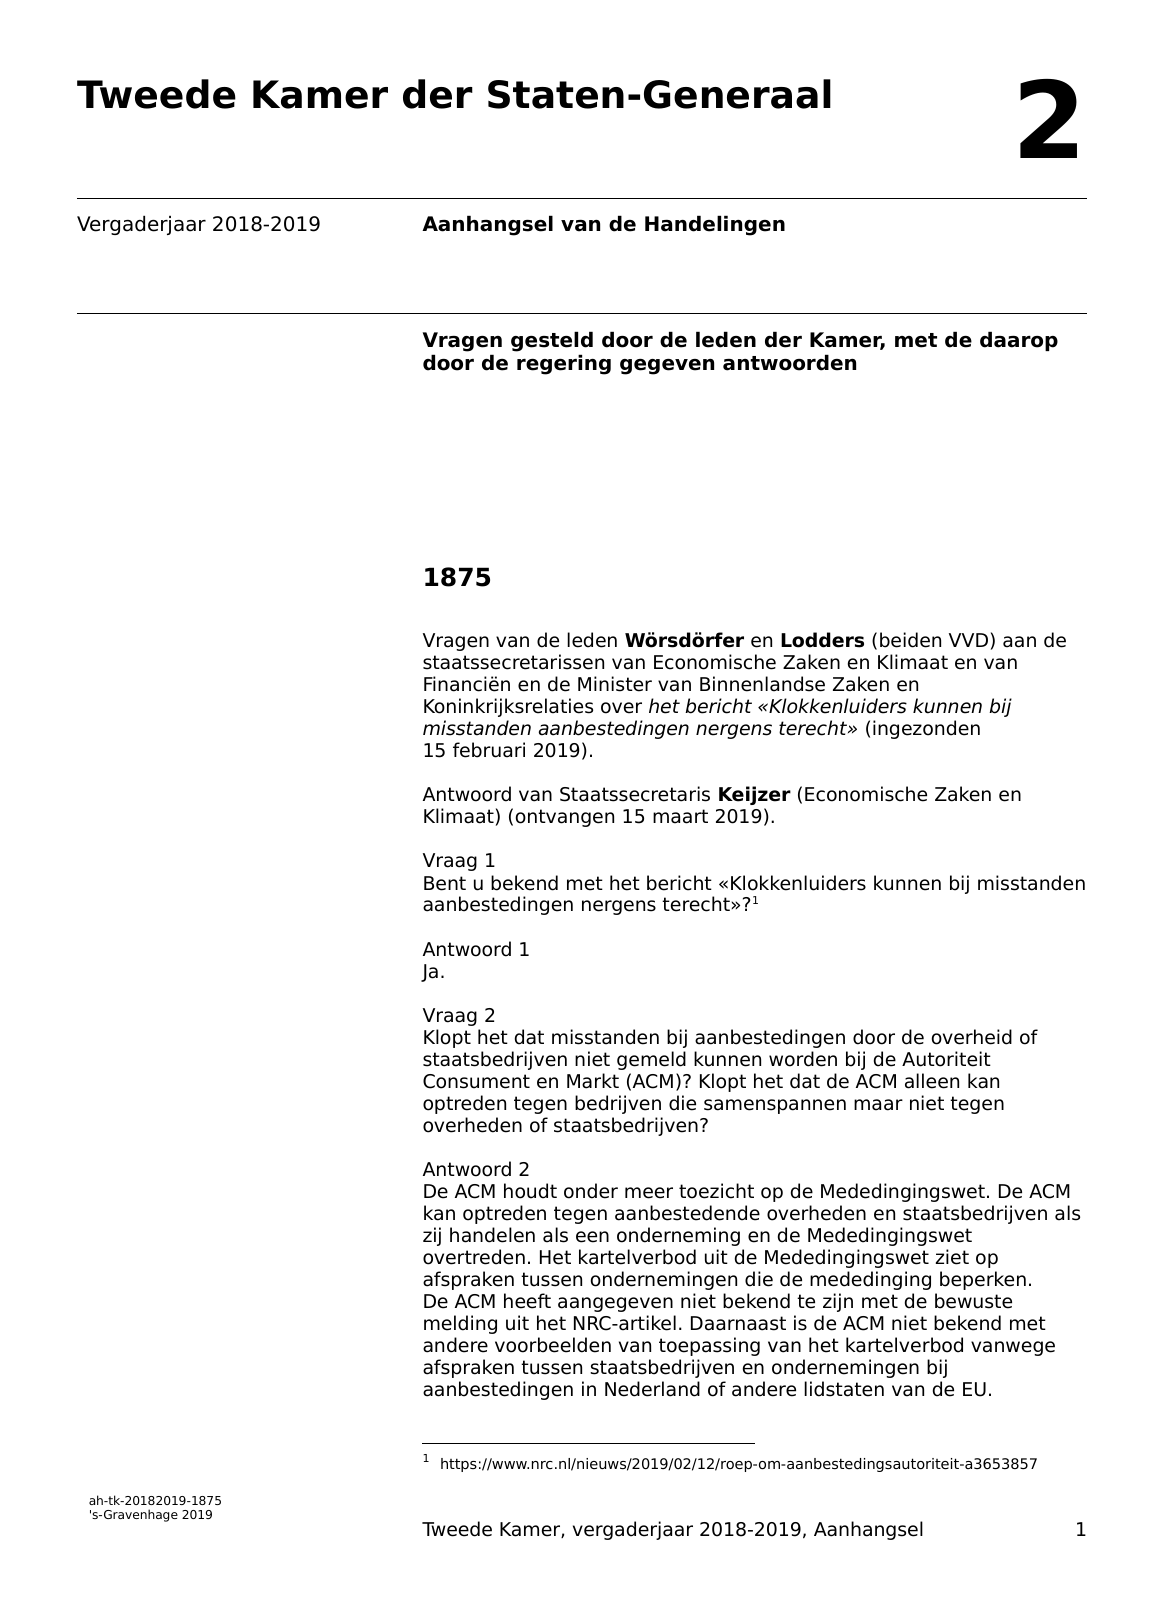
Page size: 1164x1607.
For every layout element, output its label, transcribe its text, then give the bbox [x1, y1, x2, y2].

text https://www.nrc.nl/nieuws/2019/02/12/roep-om-aanbestedingsautoriteit-a3653857 [422, 1452, 1087, 1474]
table_header 2 [886, 59, 1087, 198]
text 1875 [422, 563, 1087, 592]
text ah-tk-20182019-1875 [88, 1494, 323, 1508]
text Vraag 1 [422, 850, 1087, 872]
text De ACM houdt onder meer toezicht op de Mededingingswet. De ACM kan optreden tegen aanbestedende overheden en staatsbedrijven als zij handelen als een onderneming en de Mededingingswet overtreden. Het kartelverbod uit de Mededingingswet ziet op afspraken tussen ondernemingen die de mededinging beperken. [422, 1181, 1087, 1291]
table_cell Vergaderjaar 2018-2019 [77, 199, 422, 313]
table_header Tweede Kamer der Staten-Generaal [77, 59, 886, 198]
text Antwoord 2 [422, 1159, 1087, 1181]
text Vraag 2 [422, 1005, 1087, 1027]
table_cell [77, 314, 422, 375]
text Vragen van de leden Wörsdörfer en Lodders (beiden VVD) aan de staatssecretarissen van Economische Zaken en Klimaat en van Financiën en de Minister van Binnenlandse Zaken en Koninkrijksrelaties over het bericht «Klokkenluiders kunnen bij misstanden aanbestedingen nergens terecht» (ingezonden 15 februari 2019). [422, 630, 1087, 762]
text Antwoord 1 [422, 938, 1087, 961]
text De ACM heeft aangegeven niet bekend te zijn met de bewuste melding uit het NRC-artikel. Daarnaast is de ACM niet bekend met andere voorbeelden van toepassing van het kartelverbod vanwege afspraken tussen staatsbedrijven en ondernemingen bij aanbestedingen in Nederland of andere lidstaten van de EU. [422, 1291, 1087, 1401]
table_cell Vragen gesteld door de leden der Kamer, met de daarop door de regering gegeven antwoorden [422, 314, 1087, 375]
text Antwoord van Staatssecretaris Keijzer (Economische Zaken en Klimaat) (ontvangen 15 maart 2019). [422, 784, 1087, 828]
table_cell Aanhangsel van de Handelingen [422, 199, 1087, 313]
text 's-Gravenhage 2019 [88, 1508, 323, 1522]
text Bent u bekend met het bericht «Klokkenluiders kunnen bij misstanden aanbestedingen nergens terecht»? [422, 872, 1087, 916]
text Ja. [422, 961, 1087, 982]
text Klopt het dat misstanden bij aanbestedingen door de overheid of staatsbedrijven niet gemeld kunnen worden bij de Autoriteit Consument en Markt (ACM)? Klopt het dat de ACM alleen kan optreden tegen bedrijven die samenspannen maar niet tegen overheden of staatsbedrijven? [422, 1027, 1087, 1137]
